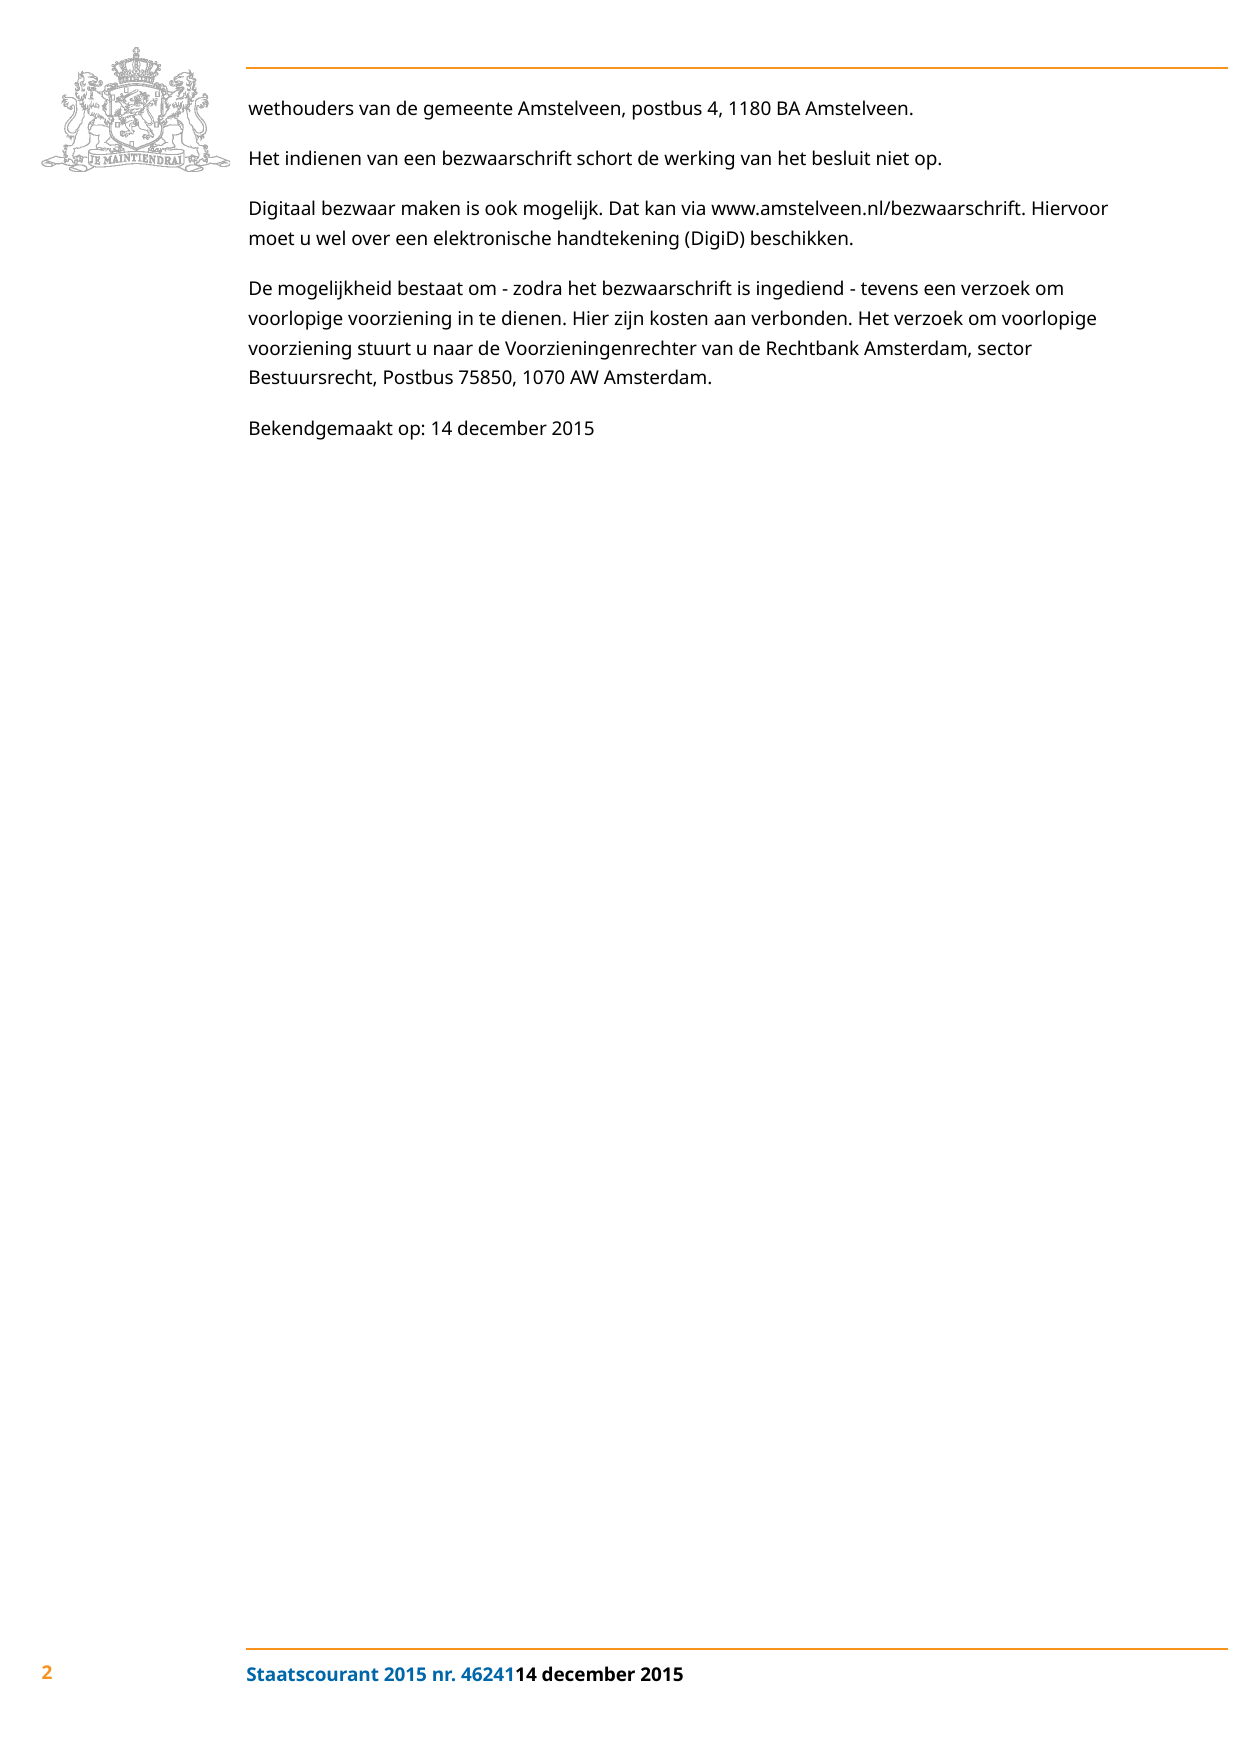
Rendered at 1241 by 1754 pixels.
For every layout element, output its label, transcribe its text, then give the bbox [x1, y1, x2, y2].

text Het indienen van een bezwaarschrift schort de werking van het besluit niet op. [248, 145, 1152, 171]
text Bekendgemaakt op: 14 december 2015 [248, 415, 1152, 441]
text Digitaal bezwaar maken is ook mogelijk. Dat kan via www.amstelveen.nl/bezwaarschrift. Hiervoor moet u wel over een elektronische handtekening (DigiD) beschikken. [248, 196, 1152, 251]
picture [41, 47, 231, 172]
text wethouders van de gemeente Amstelveen, postbus 4, 1180 BA Amstelveen. [248, 95, 1152, 121]
text De mogelijkheid bestaat om - zodra het bezwaarschrift is ingediend - tevens een verzoek om voorlopige voorziening in te dienen. Hier zijn kosten aan verbonden. Het verzoek om voorlopige voorziening stuurt u naar de Voorzieningenrechter van de Rechtbank Amsterdam, sector Bestuursrecht, Postbus 75850, 1070 AW Amsterdam. [248, 276, 1152, 390]
